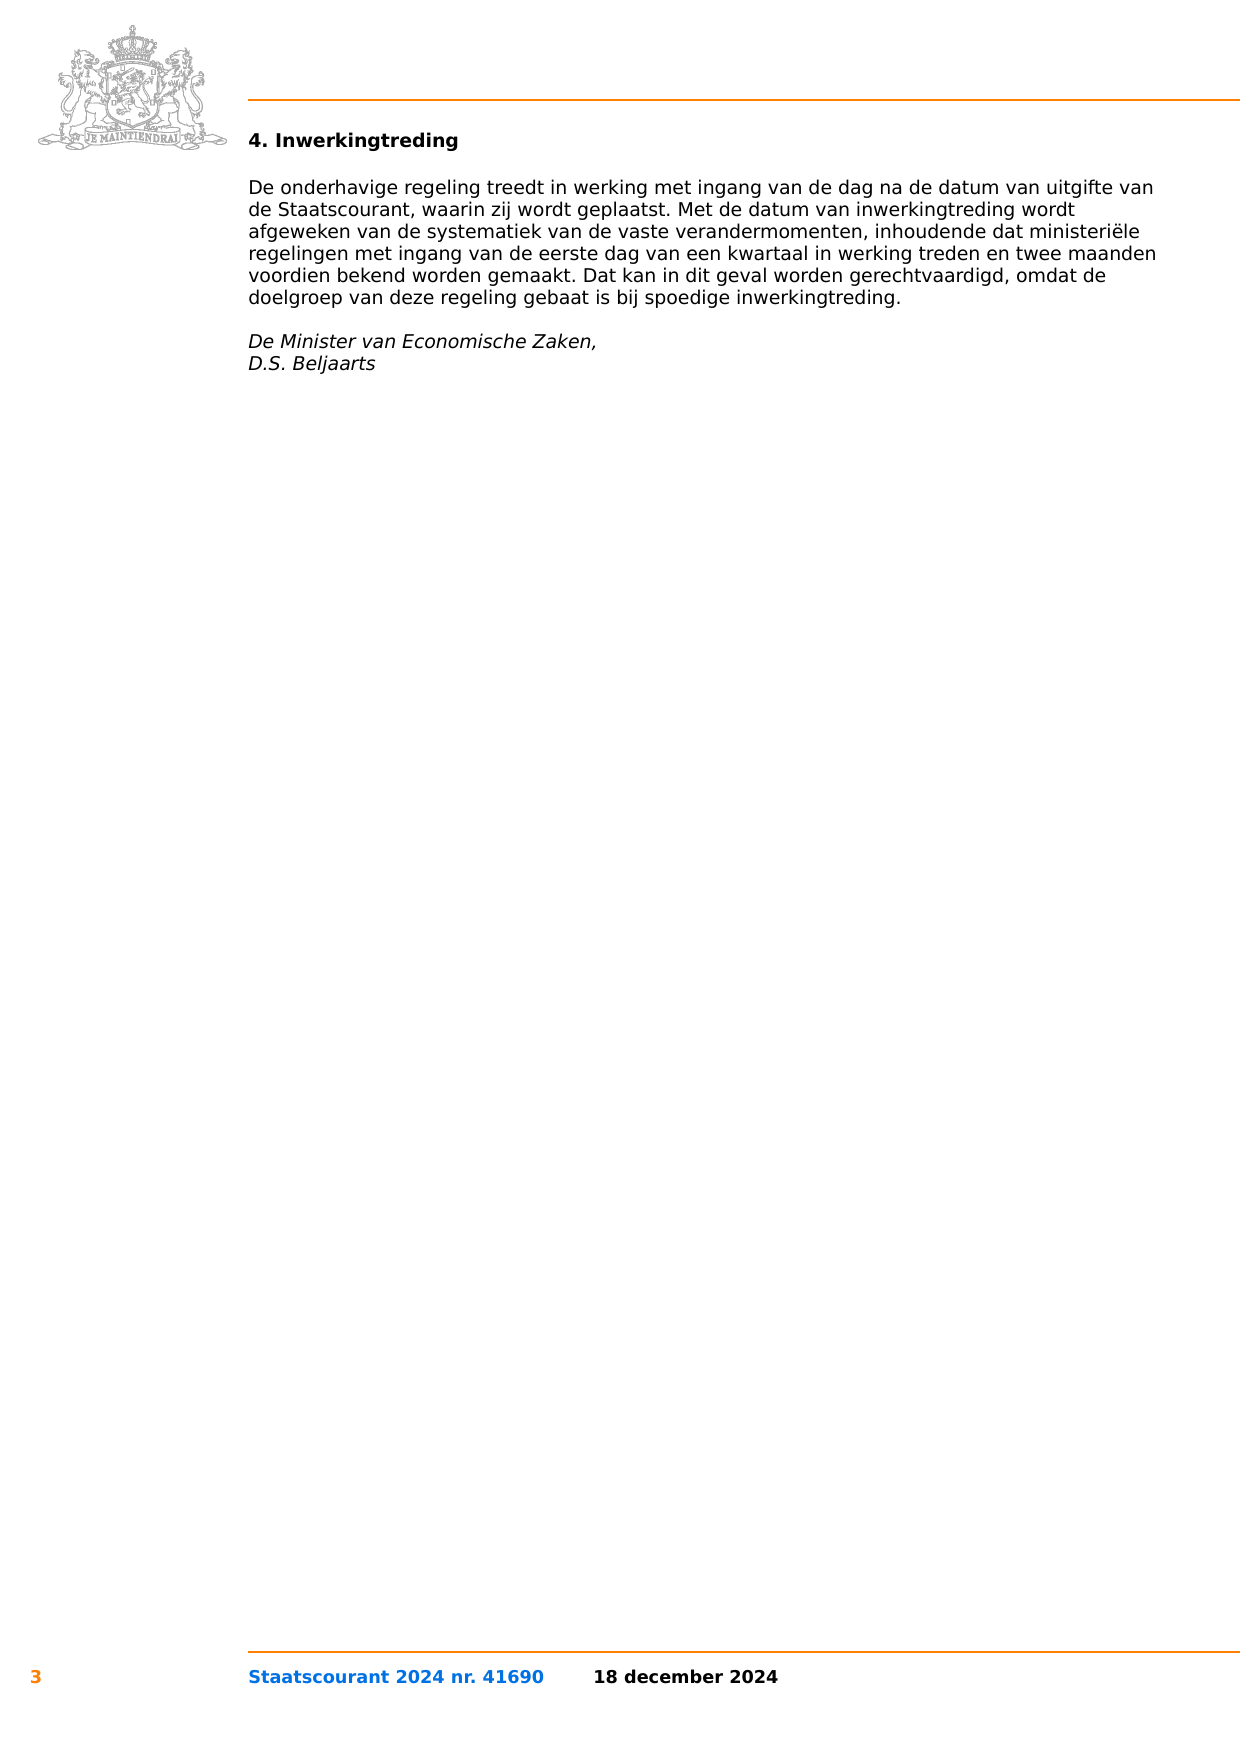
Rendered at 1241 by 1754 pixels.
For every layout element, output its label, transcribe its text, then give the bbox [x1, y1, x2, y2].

text De onderhavige regeling treedt in werking met ingang van de dag na de datum van uitgifte van de Staatscourant, waarin zij wordt geplaatst. Met de datum van inwerkingtreding wordt afgeweken van de systematiek van de vaste verandermomenten, inhoudende dat ministeriële regelingen met ingang van de eerste dag van een kwartaal in werking treden en twee maanden voordien bekend worden gemaakt. Dat kan in dit geval worden gerechtvaardigd, omdat de doelgroep van deze regeling gebaat is bij spoedige inwerkingtreding. [248, 177, 1163, 309]
text De Minister van Economische Zaken, D.S. Beljaarts [248, 331, 1163, 374]
subtitle 4. Inwerkingtreding [248, 130, 1163, 152]
picture [38, 25, 227, 150]
